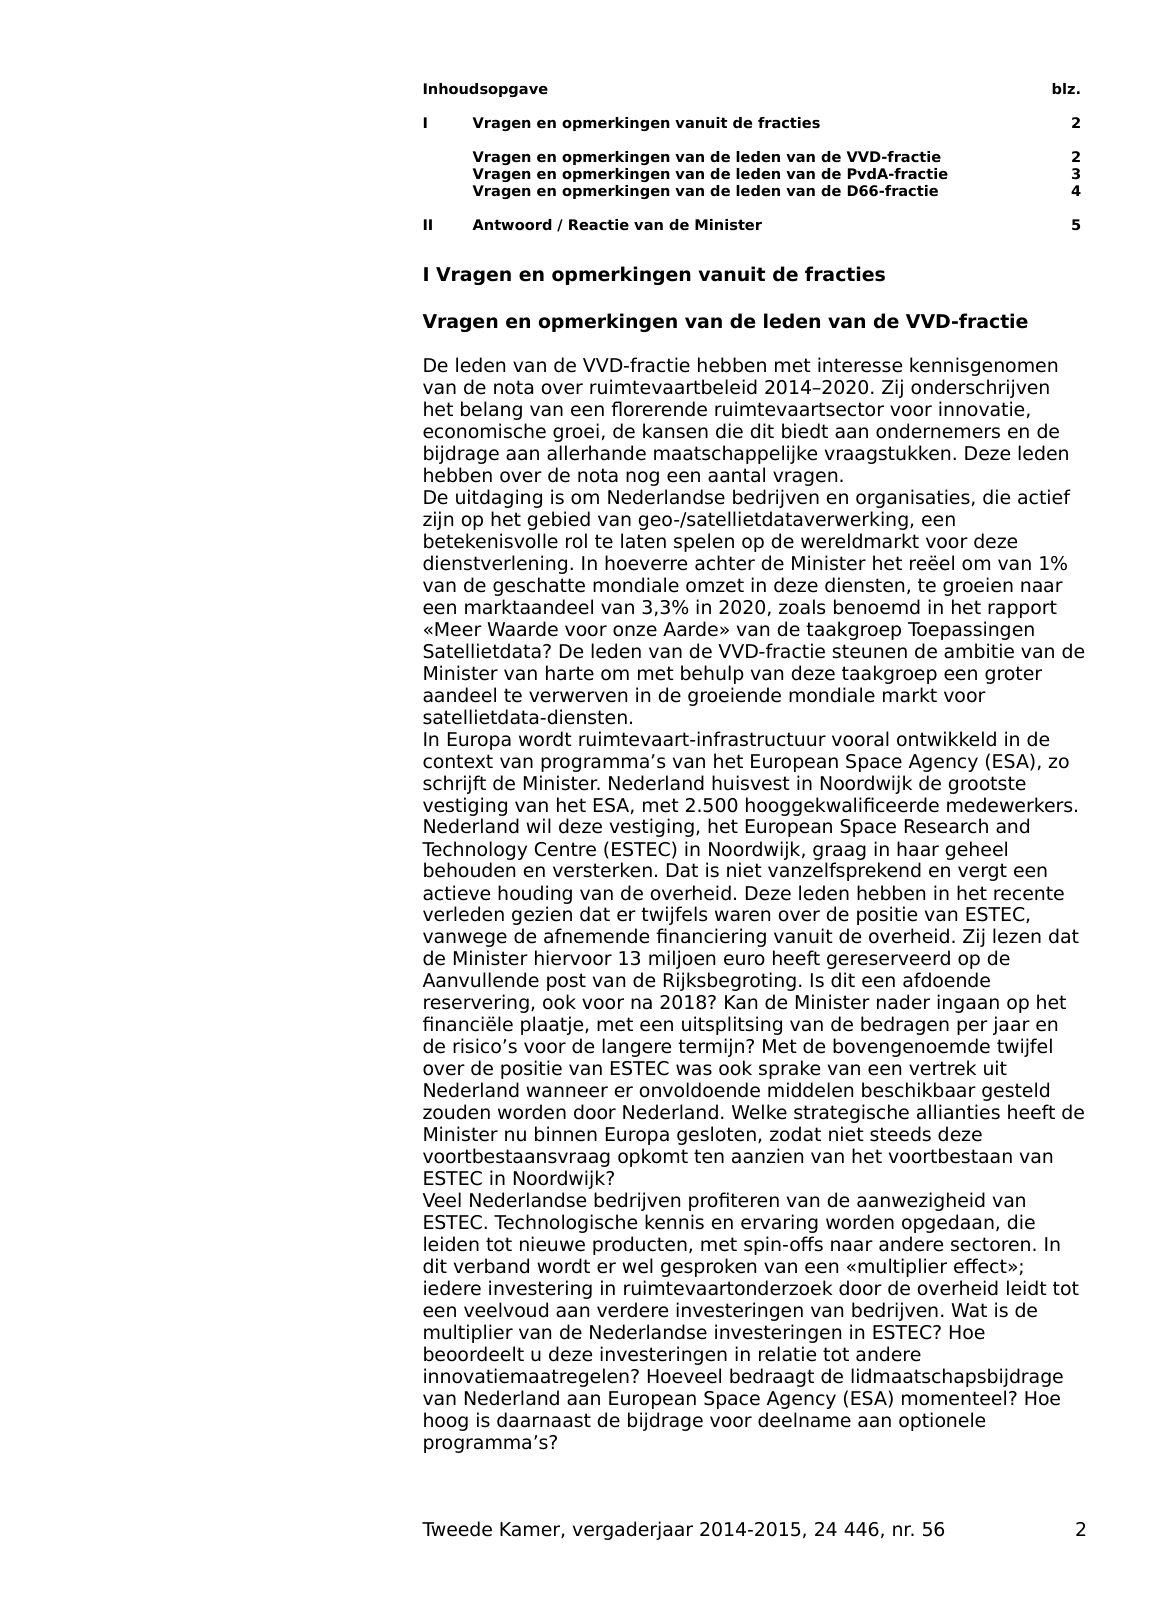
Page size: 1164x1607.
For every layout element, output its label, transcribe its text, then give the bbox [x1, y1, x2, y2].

table_cell [422, 166, 467, 183]
table_cell Vragen en opmerkingen van de leden van de VVD-fractie [467, 149, 1028, 166]
text In Europa wordt ruimtevaart-infrastructuur vooral ontwikkeld in de context van programma’s van het European Space Agency (ESA), zo schrijft de Minister. Nederland huisvest in Noordwijk de grootste vestiging van het ESA, met 2.500 hooggekwalificeerde medewerkers. Nederland wil deze vestiging, het European Space Research and Technology Centre (ESTEC) in Noordwijk, graag in haar geheel behouden en versterken. Dat is niet vanzelfsprekend en vergt een actieve houding van de overheid. Deze leden hebben in het recente verleden gezien dat er twijfels waren over de positie van ESTEC, vanwege de afnemende financiering vanuit de overheid. Zij lezen dat de Minister hiervoor 13 miljoen euro heeft gereserveerd op de Aanvullende post van de Rijksbegroting. Is dit een afdoende reservering, ook voor na 2018? Kan de Minister nader ingaan op het financiële plaatje, met een uitsplitsing van de bedragen per jaar en de risico’s voor de langere termijn? Met de bovengenoemde twijfel over de positie van ESTEC was ook sprake van een vertrek uit Nederland wanneer er onvoldoende middelen beschikbaar gesteld zouden worden door Nederland. Welke strategische allianties heeft de Minister nu binnen Europa gesloten, zodat niet steeds deze voortbestaansvraag opkomt ten aanzien van het voortbestaan van ESTEC in Noordwijk? [422, 728, 1087, 1190]
text Veel Nederlandse bedrijven profiteren van de aanwezigheid van ESTEC. Technologische kennis en ervaring worden opgedaan, die leiden tot nieuwe producten, met spin-offs naar andere sectoren. In dit verband wordt er wel gesproken van een «multiplier effect»; iedere investering in ruimtevaartonderzoek door de overheid leidt tot een veelvoud aan verdere investeringen van bedrijven. Wat is de multiplier van de Nederlandse investeringen in ESTEC? Hoe beoordeelt u deze investeringen in relatie tot andere innovatiemaatregelen? Hoeveel bedraagt de lidmaatschapsbijdrage van Nederland aan European Space Agency (ESA) momenteel? Hoe hoog is daarnaast de bijdrage voor deelname aan optionele programma’s? [422, 1190, 1087, 1454]
table_cell 5 [1028, 217, 1087, 234]
table_cell Vragen en opmerkingen vanuit de fracties [467, 115, 1028, 132]
text De uitdaging is om Nederlandse bedrijven en organisaties, die actief zijn op het gebied van geo-/satellietdataverwerking, een betekenisvolle rol te laten spelen op de wereldmarkt voor deze dienstverlening. In hoeverre achter de Minister het reëel om van 1% van de geschatte mondiale omzet in deze diensten, te groeien naar een marktaandeel van 3,3% in 2020, zoals benoemd in het rapport «Meer Waarde voor onze Aarde» van de taakgroep Toepassingen Satellietdata? De leden van de VVD-fractie steunen de ambitie van de Minister van harte om met behulp van deze taakgroep een groter aandeel te verwerven in de groeiende mondiale markt voor satellietdata-diensten. [422, 487, 1087, 728]
text De leden van de VVD-fractie hebben met interesse kennisgenomen van de nota over ruimtevaartbeleid 2014–2020. Zij onderschrijven het belang van een florerende ruimtevaartsector voor innovatie, economische groei, de kansen die dit biedt aan ondernemers en de bijdrage aan allerhande maatschappelijke vraagstukken. Deze leden hebben over de nota nog een aantal vragen. [422, 355, 1087, 487]
table_cell [422, 200, 467, 217]
table_cell 2 [1028, 115, 1087, 132]
table_cell [1028, 200, 1087, 217]
table_cell [422, 132, 467, 149]
table_header blz. [1028, 81, 1087, 98]
table_cell [1028, 98, 1087, 115]
table_cell Vragen en opmerkingen van de leden van de D66-fractie [467, 183, 1028, 200]
table_cell I [422, 115, 467, 132]
table_cell [422, 183, 467, 200]
subtitle I Vragen en opmerkingen vanuit de fracties [422, 264, 1087, 286]
table_cell [467, 98, 1028, 115]
table_cell 2 [1028, 149, 1087, 166]
table_cell 3 [1028, 166, 1087, 183]
table_cell 4 [1028, 183, 1087, 200]
table_cell Vragen en opmerkingen van de leden van de PvdA-fractie [467, 166, 1028, 183]
subtitle Vragen en opmerkingen van de leden van de VVD-fractie [422, 311, 1087, 333]
table_cell Antwoord / Reactie van de Minister [467, 217, 1028, 234]
table_header Inhoudsopgave [422, 81, 1028, 98]
table_cell [422, 149, 467, 166]
table_cell [422, 98, 467, 115]
table_cell [1028, 132, 1087, 149]
table_cell [467, 132, 1028, 149]
table_cell II [422, 217, 467, 234]
table_cell [467, 200, 1028, 217]
